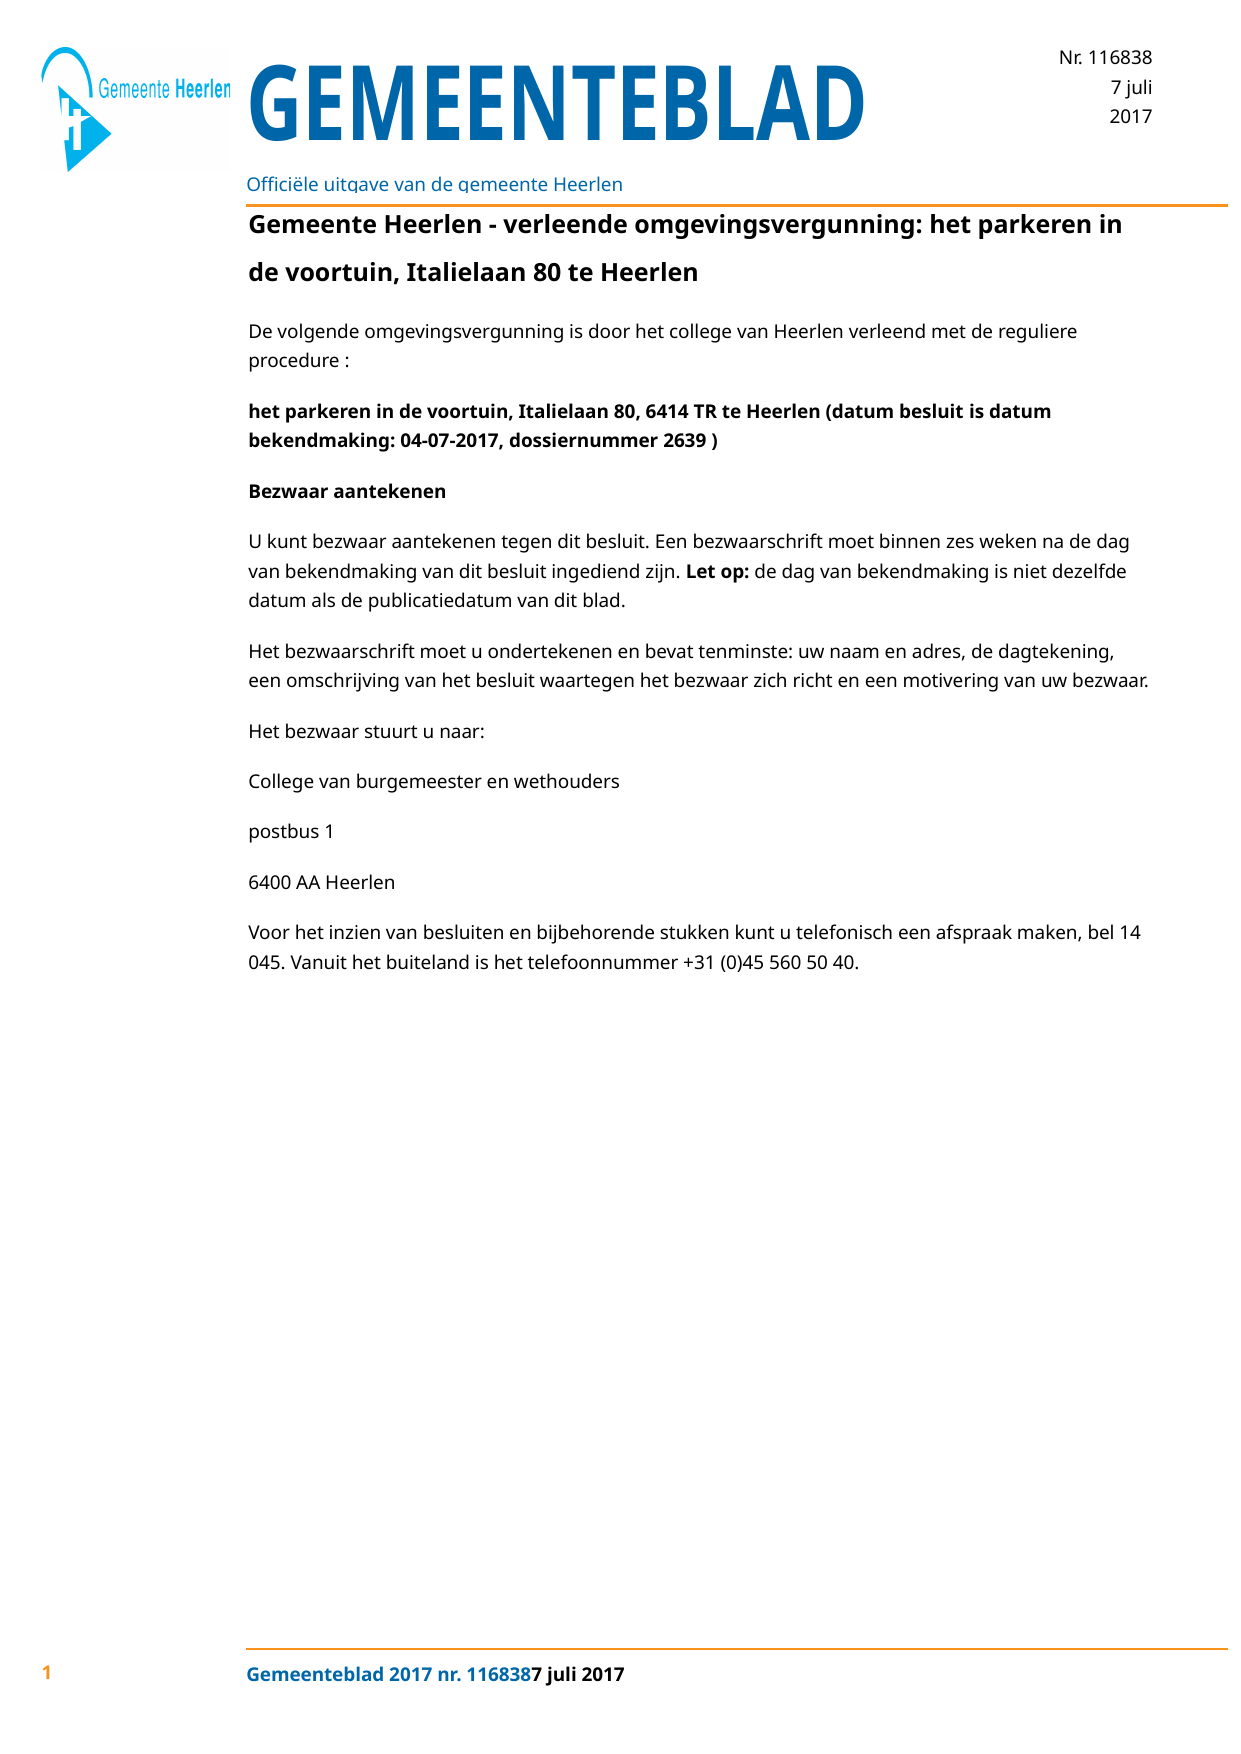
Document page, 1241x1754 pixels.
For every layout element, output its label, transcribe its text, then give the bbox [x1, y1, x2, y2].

text Voor het inzien van besluiten en bijbehorende stukken kunt u telefonisch een afspraak maken, bel 14 045. Vanuit het buiteland is het telefoonnummer +31 (0)45 560 50 40. [248, 919, 1152, 975]
picture [41, 47, 231, 172]
text het parkeren in de voortuin, Italielaan 80, 6414 TR te Heerlen (datum besluit is datum bekendmaking: 04-07-2017, dossiernummer 2639 ) [248, 398, 1152, 453]
text Het bezwaarschrift moet u ondertekenen en bevat tenminste: uw naam en adres, de dagtekening, een omschrijving van het besluit waartegen het bezwaar zich richt en een motivering van uw bezwaar. [248, 638, 1152, 693]
text De volgende omgevingsvergunning is door het college van Heerlen verleend met de reguliere procedure : [248, 318, 1152, 373]
text College van burgemeester en wethouders [248, 768, 1152, 794]
text Gemeente Heerlen - verleende omgevingsvergunning: het parkeren in de voortuin, Italielaan 80 te Heerlen [248, 207, 1152, 288]
picture [41, 47, 58, 70]
text Bezwaar aantekenen [248, 478, 1152, 504]
text Het bezwaar stuurt u naar: [248, 718, 1152, 744]
text 6400 AA Heerlen [248, 869, 1152, 895]
text U kunt bezwaar aantekenen tegen dit besluit. Een bezwaarschrift moet binnen zes weken na de dag van bekendmaking van dit besluit ingediend zijn. Let op: de dag van bekendmaking is niet dezelfde datum als de publicatiedatum van dit blad. [248, 528, 1152, 613]
text postbus 1 [248, 819, 1152, 844]
